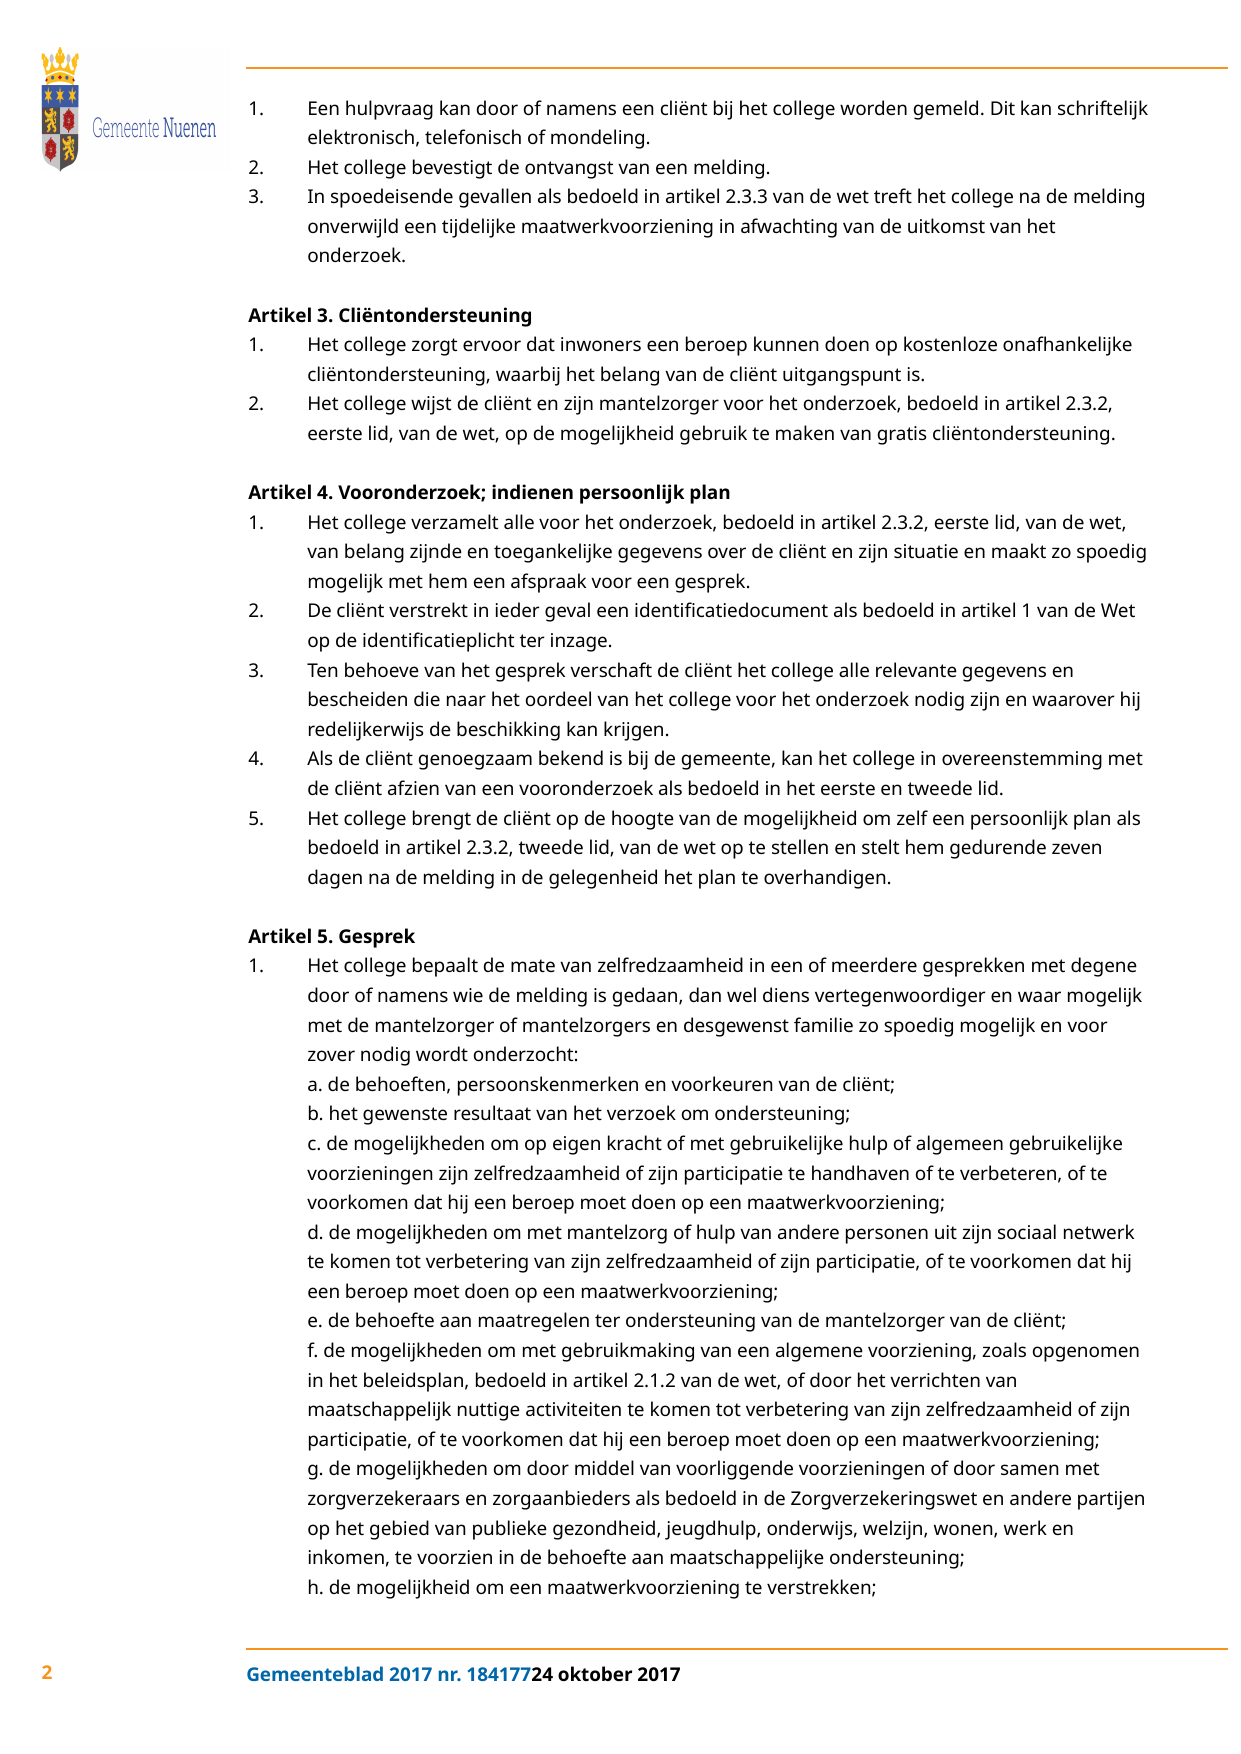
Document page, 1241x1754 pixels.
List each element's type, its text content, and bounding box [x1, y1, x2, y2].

list f. de mogelijkheden om met gebruikmaking van een algemene voorziening, zoals opgenomen in het beleidsplan, bedoeld in artikel 2.1.2 van de wet, of door het verrichten van maatschappelijk nuttige activiteiten te komen tot verbetering van zijn zelfredzaamheid of zijn participatie, of te voorkomen dat hij een beroep moet doen op een maatwerkvoorziening; [248, 1337, 1152, 1452]
list In spoedeisende gevallen als bedoeld in artikel 2.3.3 van de wet treft het college na de melding onverwijld een tijdelijke maatwerkvoorziening in afwachting van de uitkomst van het onderzoek. [248, 183, 1152, 268]
list h. de mogelijkheid om een maatwerkvoorziening te verstrekken; [248, 1574, 1152, 1600]
text Artikel 5. Gesprek [248, 923, 1152, 949]
list c. de mogelijkheden om op eigen kracht of met gebruikelijke hulp of algemeen gebruikelijke voorzieningen zijn zelfredzaamheid of zijn participatie te handhaven of te verbeteren, of te voorkomen dat hij een beroep moet doen op een maatwerkvoorziening; [248, 1130, 1152, 1215]
list Het college brengt de cliënt op de hoogte van de mogelijkheid om zelf een persoonlijk plan als bedoeld in artikel 2.3.2, tweede lid, van de wet op te stellen en stelt hem gedurende zeven dagen na de melding in de gelegenheid het plan te overhandigen. [248, 805, 1152, 890]
list Ten behoeve van het gesprek verschaft de cliënt het college alle relevante gegevens en bescheiden die naar het oordeel van het college voor het onderzoek nodig zijn en waarover hij redelijkerwijs de beschikking kan krijgen. [248, 657, 1152, 742]
list g. de mogelijkheden om door middel van voorliggende voorzieningen of door samen met zorgverzekeraars en zorgaanbieders als bedoeld in de Zorgverzekeringswet en andere partijen op het gebied van publieke gezondheid, jeugdhulp, onderwijs, welzijn, wonen, werk en inkomen, te voorzien in de behoefte aan maatschappelijke ondersteuning; [248, 1456, 1152, 1570]
picture [41, 47, 231, 172]
list a. de behoeften, persoonskenmerken en voorkeuren van de cliënt; [248, 1071, 1152, 1097]
list d. de mogelijkheden om met mantelzorg of hulp van andere personen uit zijn sociaal netwerk te komen tot verbetering van zijn zelfredzaamheid of zijn participatie, of te voorkomen dat hij een beroep moet doen op een maatwerkvoorziening; [248, 1219, 1152, 1304]
list Het college wijst de cliënt en zijn mantelzorger voor het onderzoek, bedoeld in artikel 2.3.2, eerste lid, van de wet, op de mogelijkheid gebruik te maken van gratis cliëntondersteuning. [248, 391, 1152, 446]
list Het college verzamelt alle voor het onderzoek, bedoeld in artikel 2.3.2, eerste lid, van de wet, van belang zijnde en toegankelijke gegevens over de cliënt en zijn situatie en maakt zo spoedig mogelijk met hem een afspraak voor een gesprek. [248, 509, 1152, 594]
list Het college bepaalt de mate van zelfredzaamheid in een of meerdere gesprekken met degene door of namens wie de melding is gedaan, dan wel diens vertegenwoordiger en waar mogelijk met de mantelzorger of mantelzorgers en desgewenst familie zo spoedig mogelijk en voor zover nodig wordt onderzocht: [248, 953, 1152, 1067]
list Een hulpvraag kan door of namens een cliënt bij het college worden gemeld. Dit kan schriftelijk elektronisch, telefonisch of mondeling. [248, 95, 1152, 150]
list Het college bevestigt de ontvangst van een melding. [248, 154, 1152, 180]
text Artikel 4. Vooronderzoek; indienen persoonlijk plan [248, 479, 1152, 505]
list De cliënt verstrekt in ieder geval een identificatiedocument als bedoeld in artikel 1 van de Wet op de identificatieplicht ter inzage. [248, 598, 1152, 653]
list e. de behoefte aan maatregelen ter ondersteuning van de mantelzorger van de cliënt; [248, 1308, 1152, 1333]
text Artikel 3. Cliëntondersteuning [248, 302, 1152, 328]
list b. het gewenste resultaat van het verzoek om ondersteuning; [248, 1101, 1152, 1126]
list Het college zorgt ervoor dat inwoners een beroep kunnen doen op kostenloze onafhankelijke cliëntondersteuning, waarbij het belang van de cliënt uitgangspunt is. [248, 331, 1152, 387]
list Als de cliënt genoegzaam bekend is bij de gemeente, kan het college in overeenstemming met de cliënt afzien van een vooronderzoek als bedoeld in het eerste en tweede lid. [248, 746, 1152, 801]
